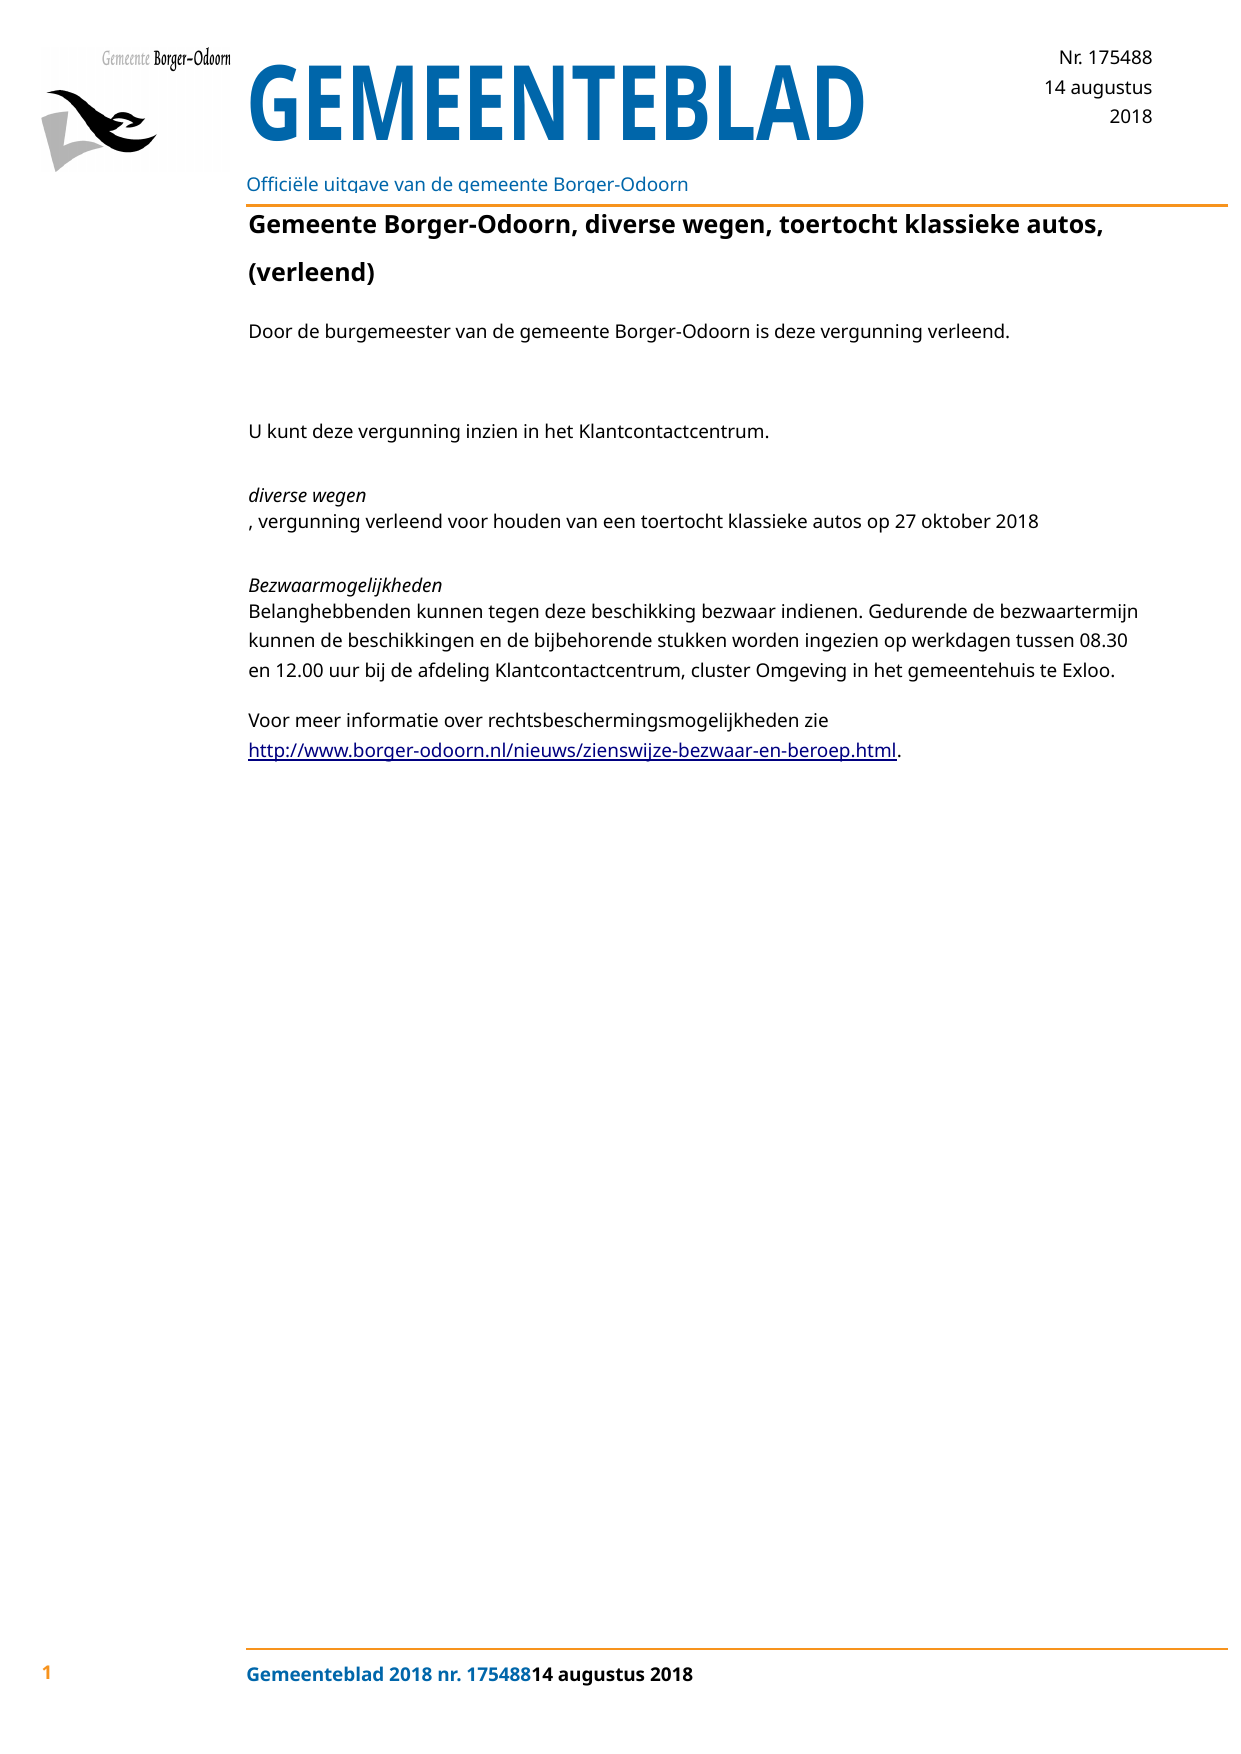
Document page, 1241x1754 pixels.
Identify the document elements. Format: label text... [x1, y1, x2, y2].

text Door de burgemeester van de gemeente Borger-Odoorn is deze vergunning verleend. [248, 318, 1152, 344]
text Bezwaarmogelijkheden [248, 572, 1152, 598]
text , vergunning verleend voor houden van een toertocht klassieke autos op 27 oktober 2018 [248, 508, 1152, 534]
text U kunt deze vergunning inzien in het Klantcontactcentrum. [248, 419, 1152, 444]
picture [41, 47, 231, 172]
text diverse wegen [248, 483, 1152, 508]
text Belanghebbenden kunnen tegen deze beschikking bezwaar indienen. Gedurende de bezwaartermijn kunnen de beschikkingen en de bijbehorende stukken worden ingezien op werkdagen tussen 08.30 en 12.00 uur bij de afdeling Klantcontactcentrum, cluster Omgeving in het gemeentehuis te Exloo. [248, 598, 1152, 683]
text Gemeente Borger-Odoorn, diverse wegen, toertocht klassieke autos, (verleend) [248, 207, 1152, 288]
text Voor meer informatie over rechtsbeschermingsmogelijkheden zie http://www.borger-odoorn.nl/nieuws/zienswijze-bezwaar-en-beroep.html. [248, 708, 1152, 763]
